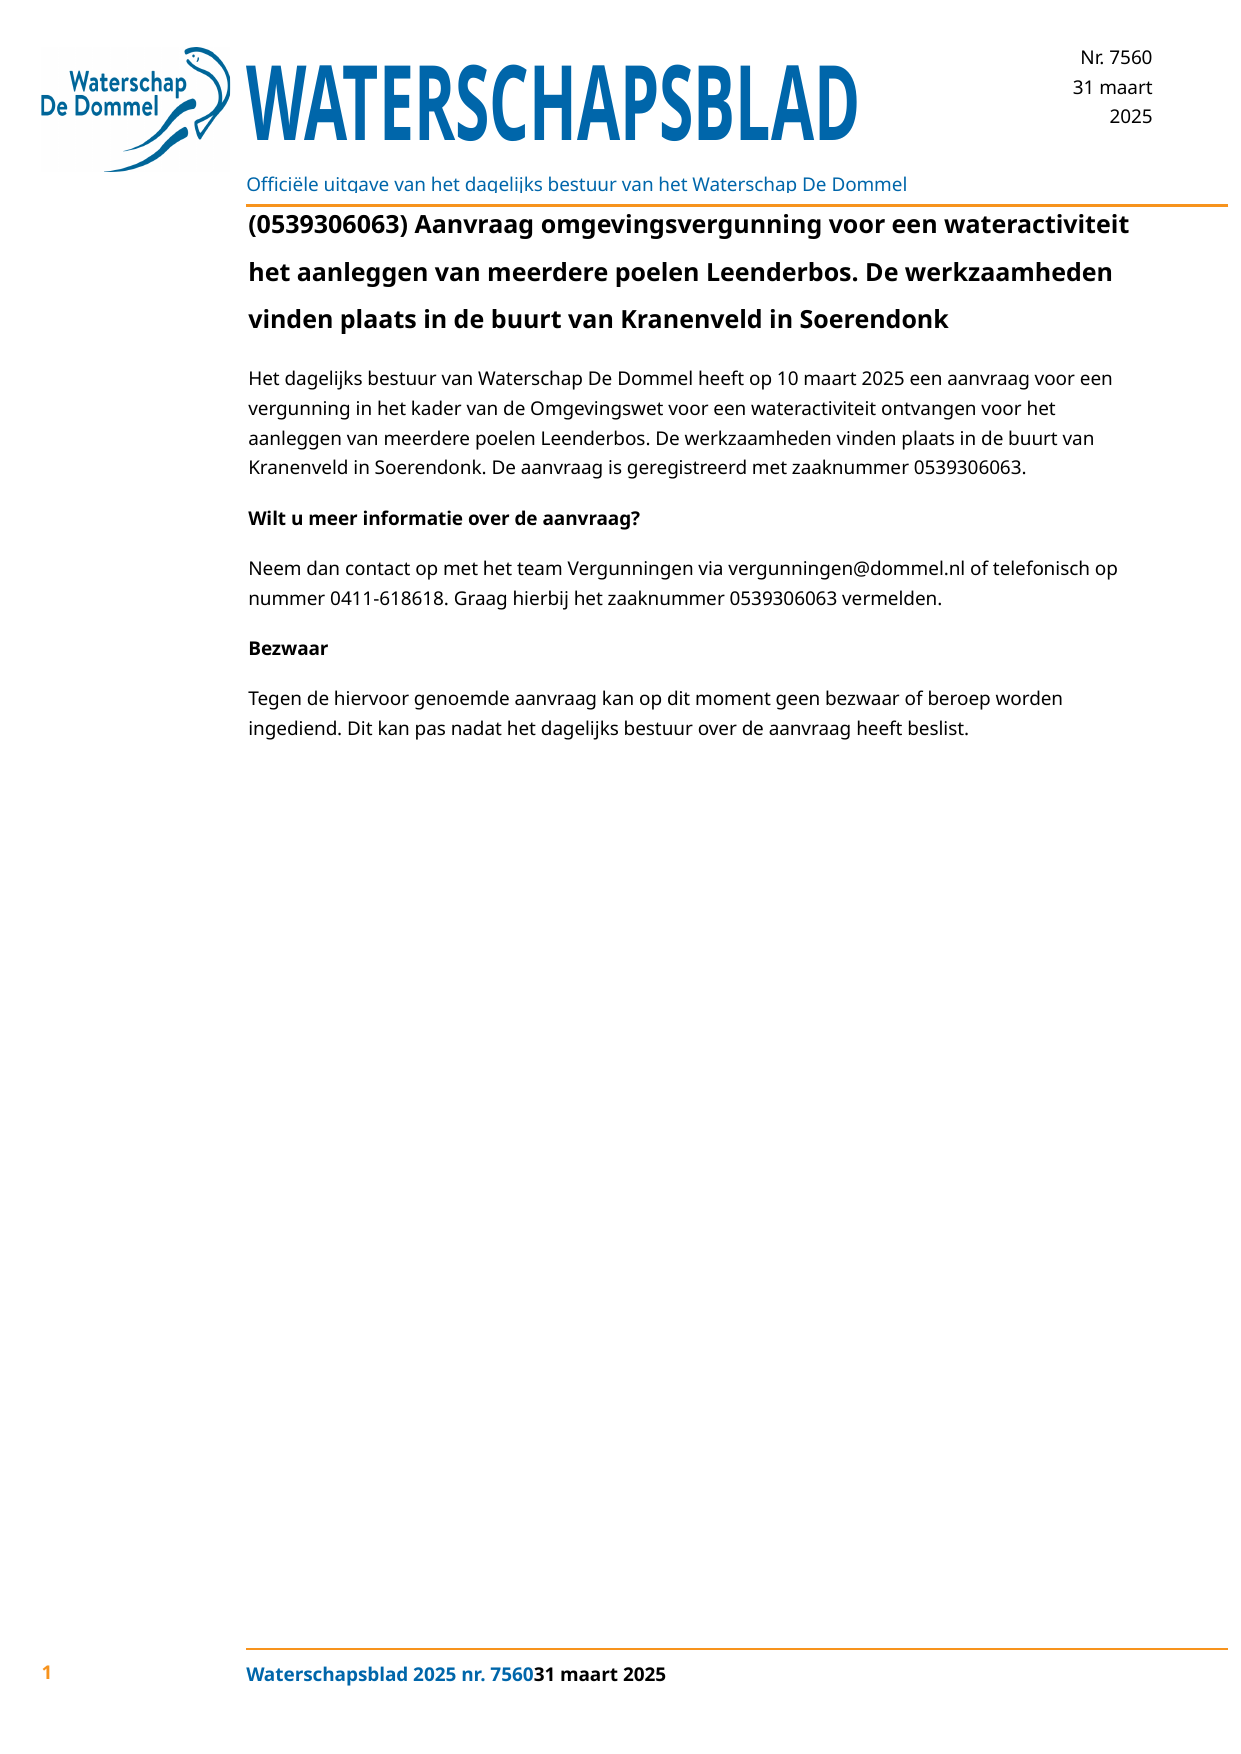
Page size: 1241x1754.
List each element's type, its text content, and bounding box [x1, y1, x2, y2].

text Bezwaar [248, 635, 1152, 661]
text (0539306063) Aanvraag omgevingsvergunning voor een wateractiviteit het aanleggen van meerdere poelen Leenderbos. De werkzaamheden vinden plaats in de buurt van Kranenveld in Soerendonk [248, 207, 1152, 336]
picture [198, 118, 210, 131]
text Het dagelijks bestuur van Waterschap De Dommel heeft op 10 maart 2025 een aanvraag voor een vergunning in het kader van de Omgevingswet voor een wateractiviteit ontvangen voor het aanleggen van meerdere poelen Leenderbos. De werkzaamheden vinden plaats in de buurt van Kranenveld in Soerendonk. De aanvraag is geregistreerd met zaaknummer 0539306063. [248, 366, 1152, 480]
picture [41, 47, 231, 172]
picture [45, 99, 51, 111]
text Wilt u meer informatie over de aanvraag? [248, 505, 1152, 530]
text Tegen de hiervoor genoemde aanvraag kan op dit moment geen bezwaar of beroep worden ingediend. Dit kan pas nadat het dagelijks bestuur over de aanvraag heeft beslist. [248, 686, 1152, 741]
picture [204, 47, 231, 76]
text Neem dan contact op met het team Vergunningen via vergunningen@dommel.nl of telefonisch op nummer 0411-618618. Graag hierbij het zaaknummer 0539306063 vermelden. [248, 555, 1152, 610]
